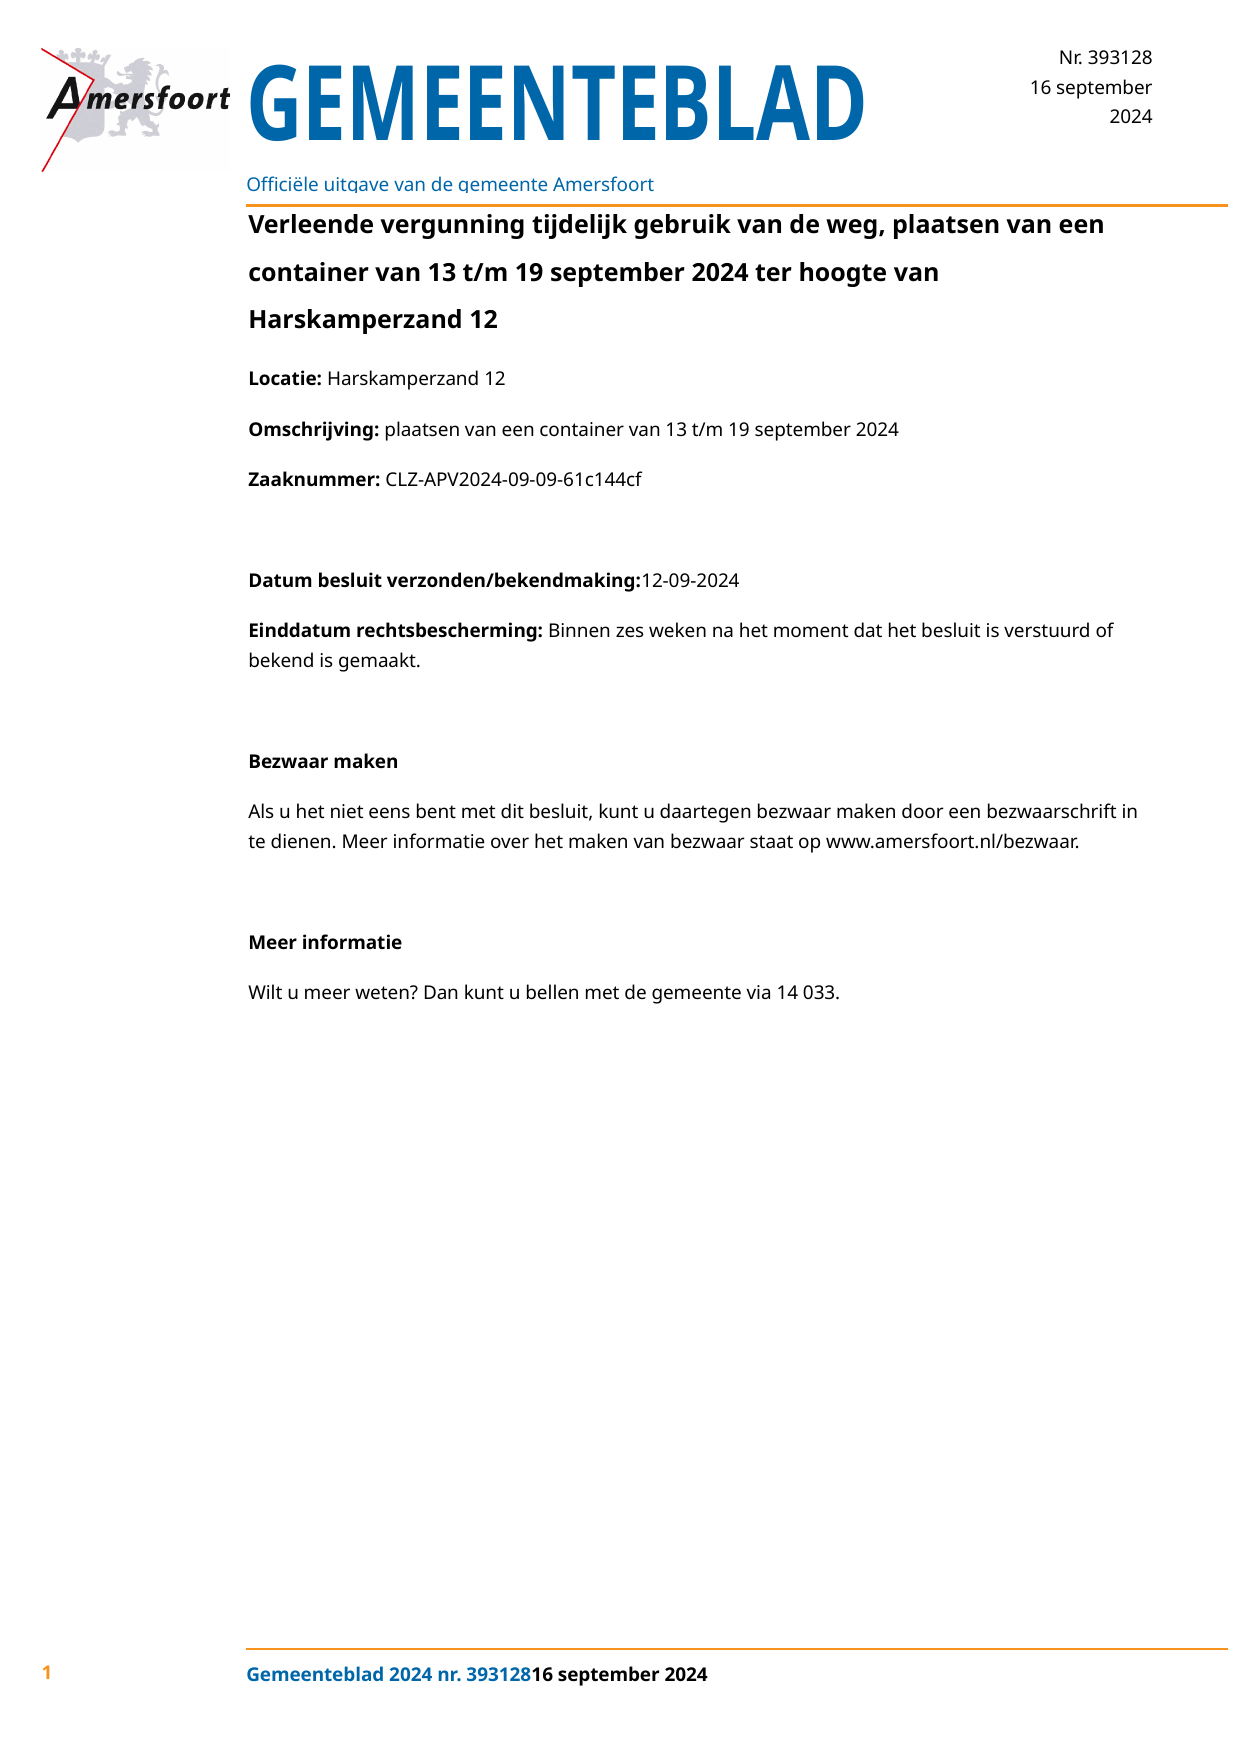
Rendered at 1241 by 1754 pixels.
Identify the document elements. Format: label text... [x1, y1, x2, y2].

picture [41, 47, 231, 172]
text Locatie: Harskamperzand 12 [248, 366, 1152, 391]
text Verleende vergunning tijdelijk gebruik van de weg, plaatsen van een container van 13 t/m 19 september 2024 ter hoogte van Harskamperzand 12 [248, 207, 1152, 336]
text Zaaknummer: CLZ-APV2024-09-09-61c144cf [248, 466, 1152, 492]
text Als u het niet eens bent met dit besluit, kunt u daartegen bezwaar maken door een bezwaarschrift in te dienen. Meer informatie over het maken van bezwaar staat op www.amersfoort.nl/bezwaar. [248, 798, 1152, 854]
text Omschrijving: plaatsen van een container van 13 t/m 19 september 2024 [248, 416, 1152, 442]
text Wilt u meer weten? Dan kunt u bellen met de gemeente via 14 033. [248, 979, 1152, 1005]
text Einddatum rechtsbescherming: Binnen zes weken na het moment dat het besluit is verstuurd of bekend is gemaakt. [248, 618, 1152, 673]
text Meer informatie [248, 929, 1152, 954]
text Bezwaar maken [248, 748, 1152, 774]
text Datum besluit verzonden/bekendmaking:12-09-2024 [248, 567, 1152, 593]
